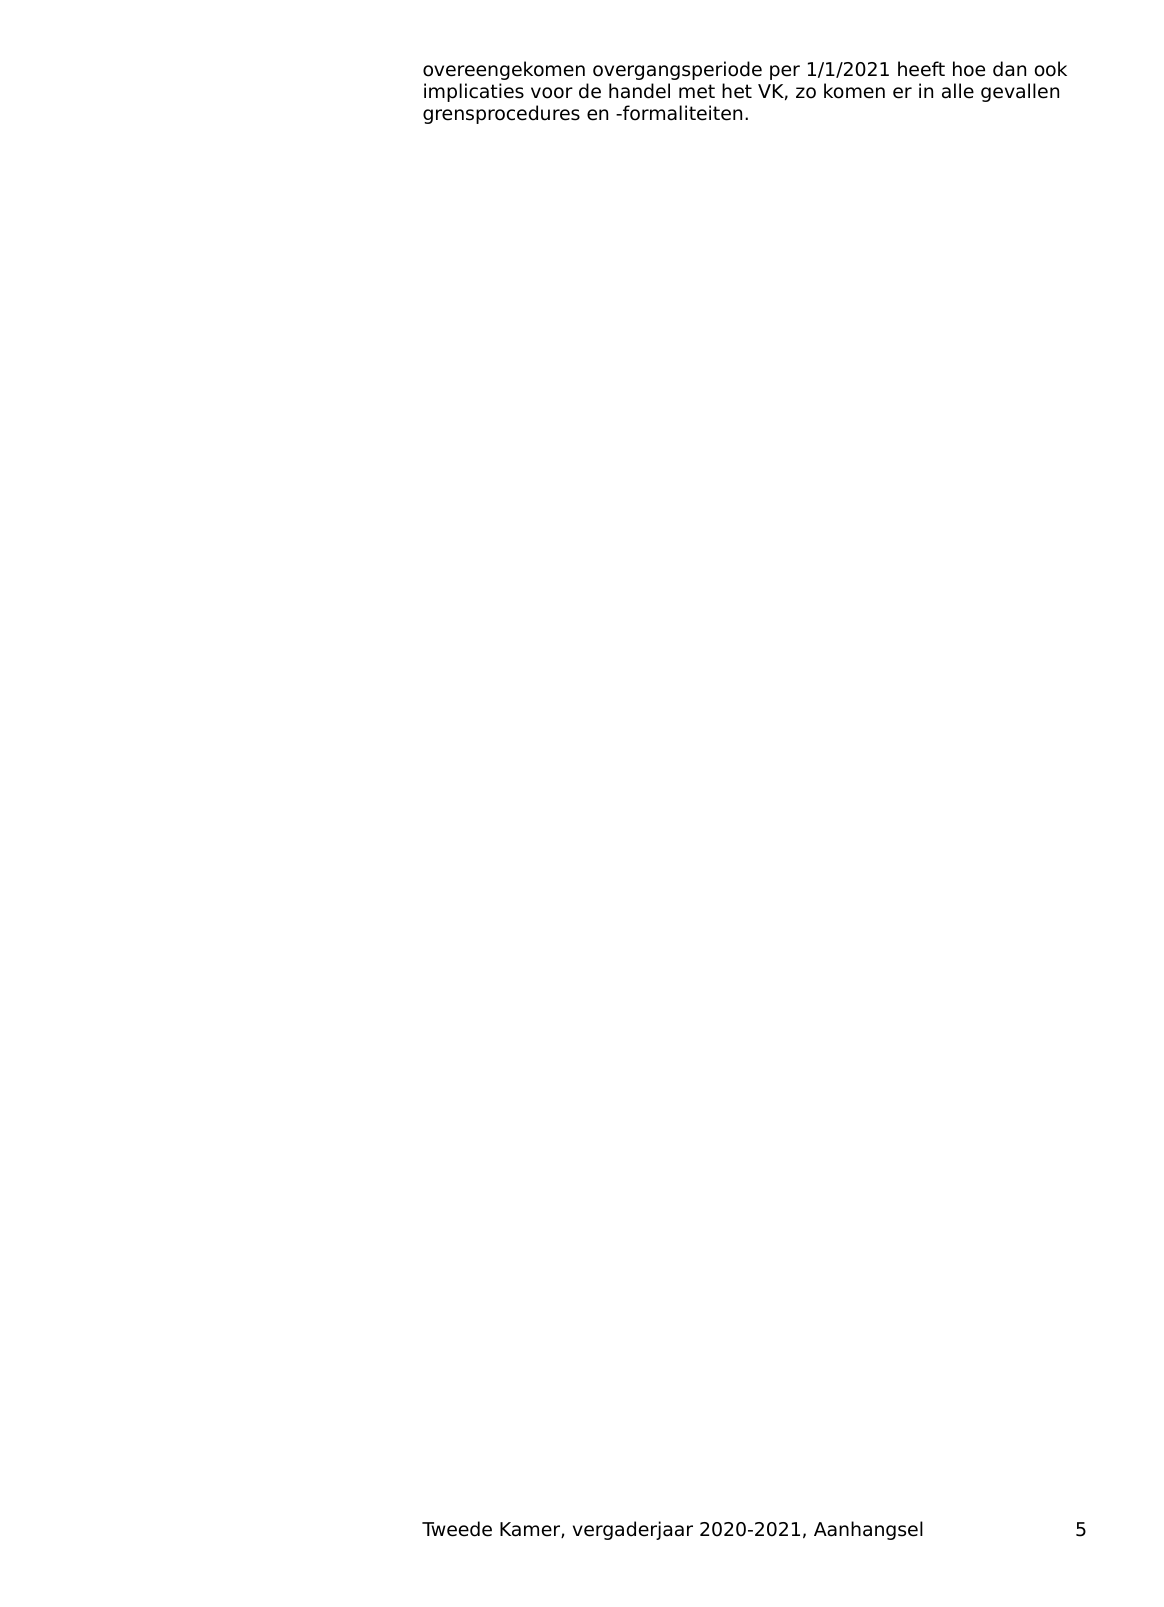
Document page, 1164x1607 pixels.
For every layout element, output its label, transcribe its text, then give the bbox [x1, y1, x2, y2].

text overeengekomen overgangsperiode per 1/1/2021 heeft hoe dan ook implicaties voor de handel met het VK, zo komen er in alle gevallen grensprocedures en -formaliteiten. [422, 59, 1087, 125]
